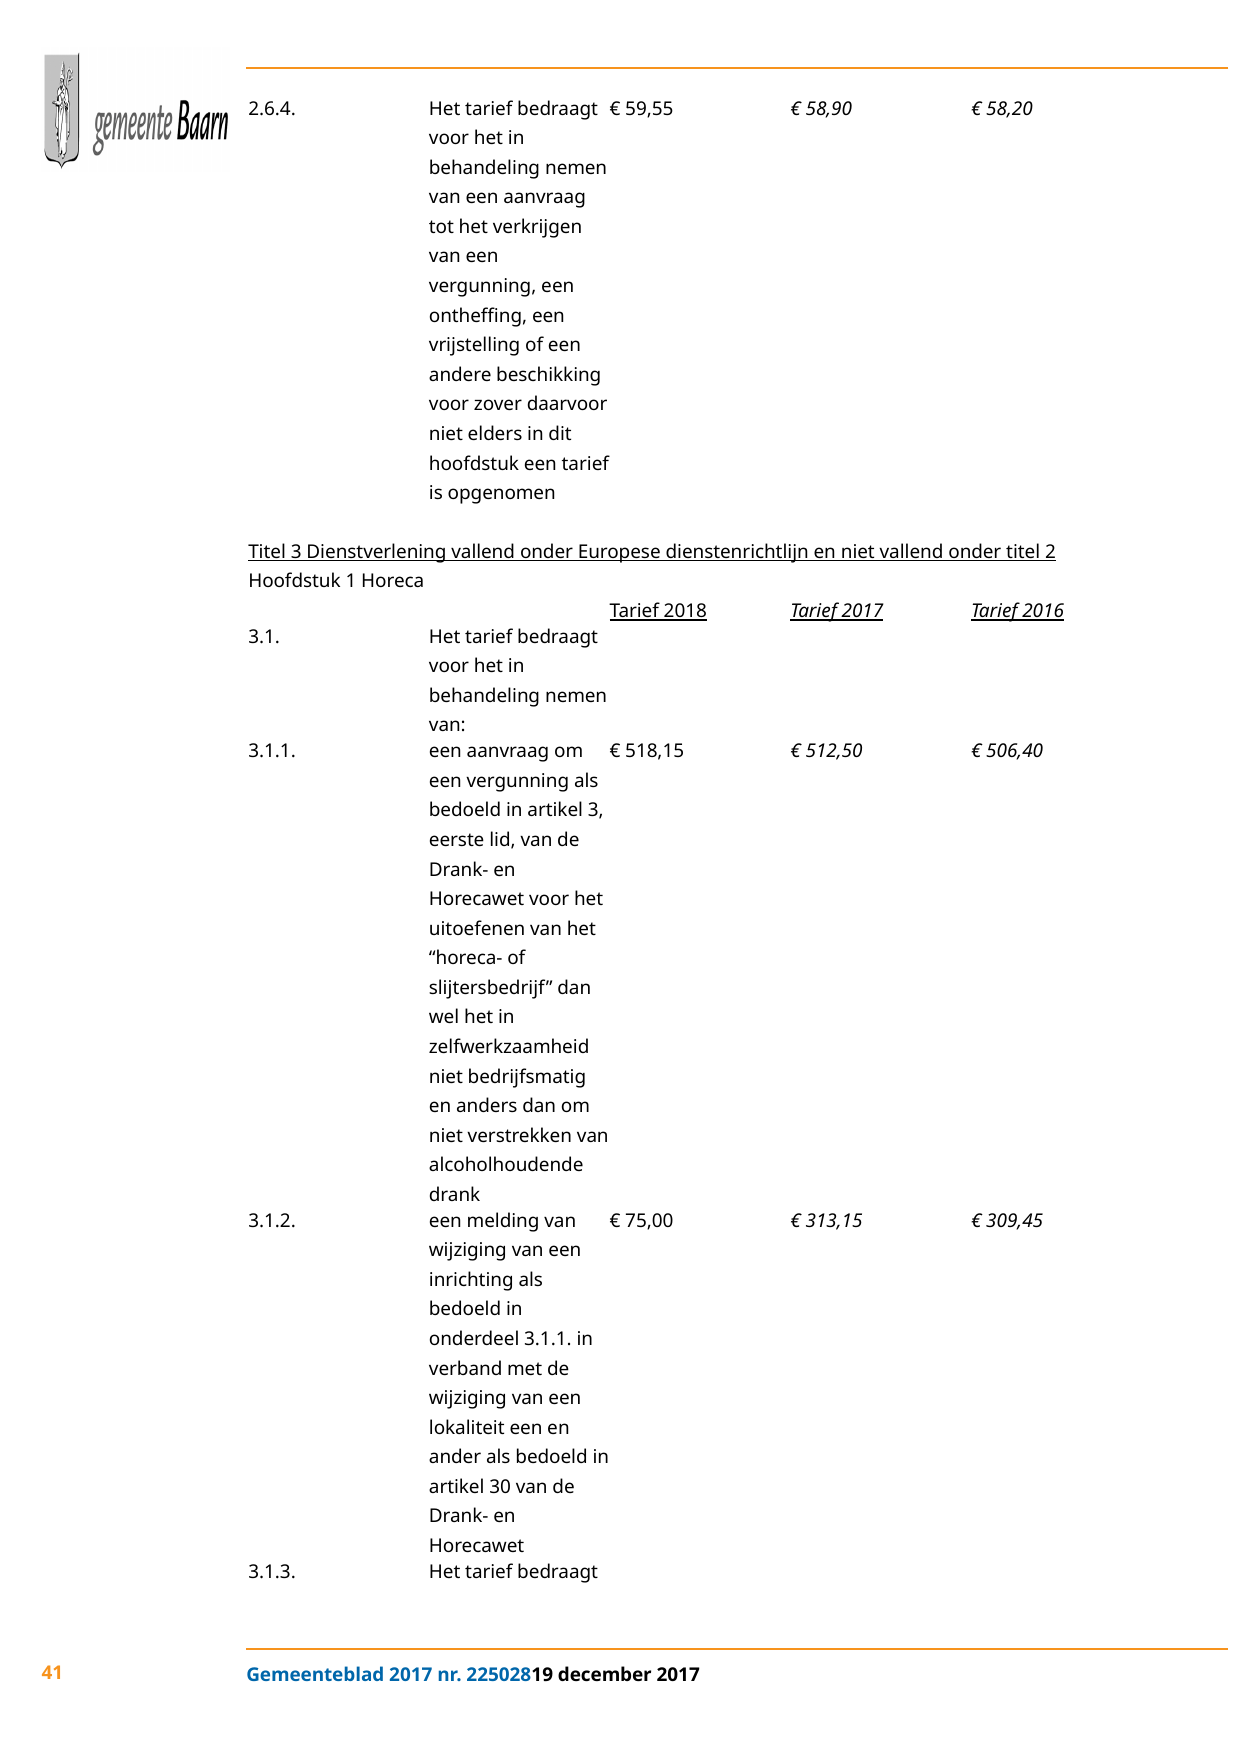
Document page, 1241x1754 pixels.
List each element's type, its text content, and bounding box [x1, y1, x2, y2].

table_cell 3.1. [248, 623, 429, 737]
table_cell 3.1.2. [248, 1207, 429, 1558]
table_header Tarief 2016 [971, 597, 1152, 623]
table_cell € 506,40 [971, 738, 1152, 1207]
table_cell [790, 1558, 971, 1584]
table_cell [609, 623, 790, 737]
table_cell [790, 623, 971, 737]
table_cell 3.1.1. [248, 738, 429, 1207]
table_cell [609, 1558, 790, 1584]
text Hoofdstuk 1 Horeca [248, 567, 1152, 593]
table_cell een melding van wijziging van een inrichting als bedoeld in onderdeel 3.1.1. in verband met de wijziging van een lokaliteit een en ander als bedoeld in artikel 30 van de Drank- en Horecawet [429, 1207, 609, 1558]
table_cell € 309,45 [971, 1207, 1152, 1558]
table_cell 2.6.4. [248, 95, 429, 505]
text Titel 3 Dienstverlening vallend onder Europese dienstenrichtlijn en niet vallend onder titel 2 [248, 538, 1152, 564]
table_cell € 58,20 [971, 95, 1152, 505]
table_cell € 58,90 [790, 95, 971, 505]
table_cell Het tarief bedraagt [429, 1558, 609, 1584]
table_cell € 75,00 [609, 1207, 790, 1558]
table_cell [971, 623, 1152, 737]
table_cell € 518,15 [609, 738, 790, 1207]
table_cell Het tarief bedraagt voor het in behandeling nemen van: [429, 623, 609, 737]
table_cell 3.1.3. [248, 1558, 429, 1584]
table_cell € 313,15 [790, 1207, 971, 1558]
table_cell een aanvraag om een vergunning als bedoeld in artikel 3, eerste lid, van de Drank- en Horecawet voor het uitoefenen van het “horeca- of slijtersbedrijf” dan wel het in zelfwerkzaamheid niet bedrijfsmatig en anders dan om niet verstrekken van alcoholhoudende drank [429, 738, 609, 1207]
table_header [248, 597, 429, 623]
table_cell [971, 1558, 1152, 1584]
table_cell € 59,55 [609, 95, 790, 505]
table_header Tarief 2017 [790, 597, 971, 623]
table_cell Het tarief bedraagt voor het in behandeling nemen van een aanvraag tot het verkrijgen van een vergunning, een ontheffing, een vrijstelling of een andere beschikking voor zover daarvoor niet elders in dit hoofdstuk een tarief is opgenomen [429, 95, 609, 505]
picture [41, 47, 231, 172]
table_header [429, 597, 609, 623]
table_cell € 512,50 [790, 738, 971, 1207]
table_header Tarief 2018 [609, 597, 790, 623]
